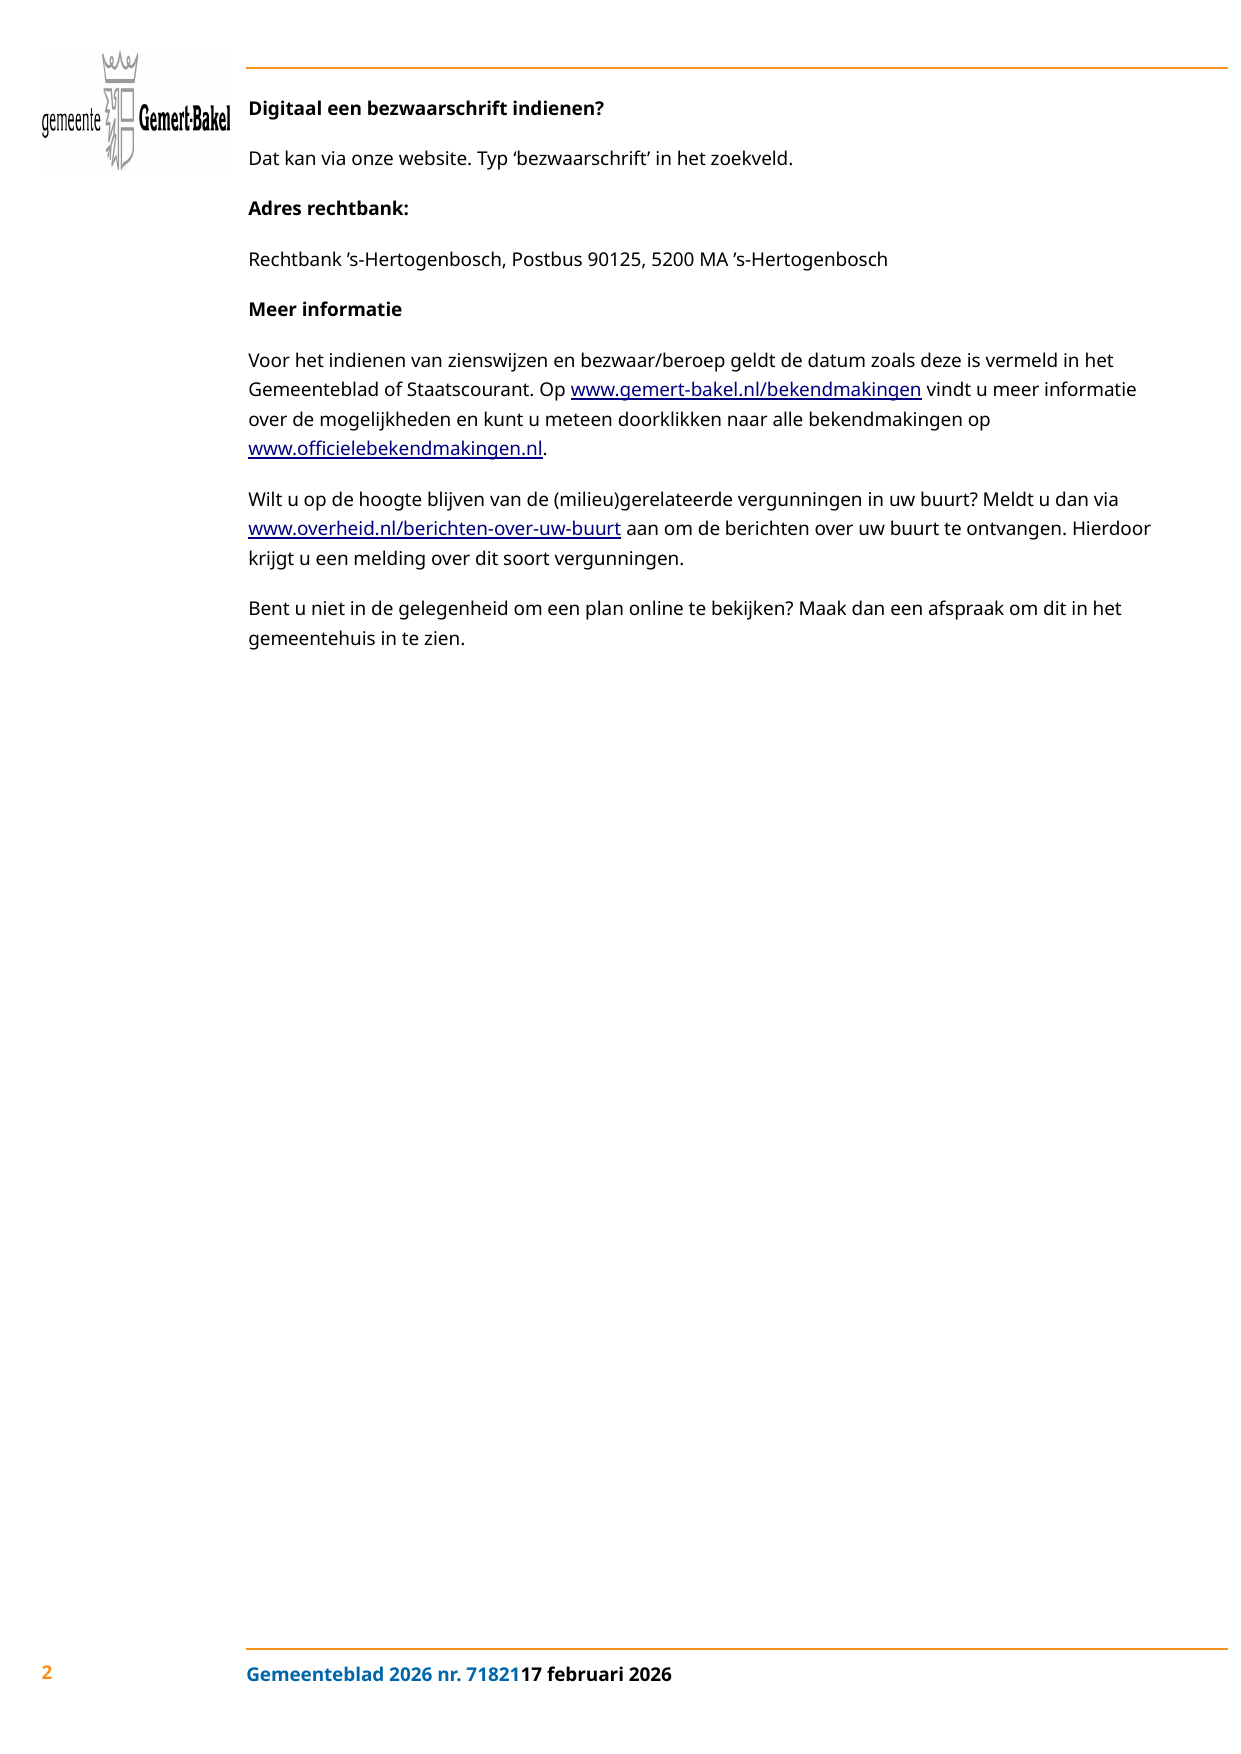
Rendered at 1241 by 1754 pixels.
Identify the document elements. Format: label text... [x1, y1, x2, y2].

text Meer informatie [248, 296, 1152, 322]
text Adres rechtbank: [248, 196, 1152, 221]
text Bent u niet in de gelegenheid om een plan online te bekijken? Maak dan een afspraak om dit in het gemeentehuis in te zien. [248, 596, 1152, 651]
text Dat kan via onze website. Typ ‘bezwaarschrift’ in het zoekveld. [248, 145, 1152, 171]
text Wilt u op de hoogte blijven van de (milieu)gerelateerde vergunningen in uw buurt? Meldt u dan via www.overheid.nl/berichten-over-uw-buurt aan om de berichten over uw buurt te ontvangen. Hierdoor krijgt u een melding over dit soort vergunningen. [248, 486, 1152, 571]
text Voor het indienen van zienswijzen en bezwaar/beroep geldt de datum zoals deze is vermeld in het Gemeenteblad of Staatscourant. Op www.gemert-bakel.nl/bekendmakingen vindt u meer informatie over de mogelijkheden en kunt u meteen doorklikken naar alle bekendmakingen op www.officielebekendmakingen.nl. [248, 347, 1152, 461]
text Digitaal een bezwaarschrift indienen? [248, 95, 1152, 121]
text Rechtbank ’s-Hertogenbosch, Postbus 90125, 5200 MA ’s-Hertogenbosch [248, 246, 1152, 272]
picture [41, 47, 231, 172]
